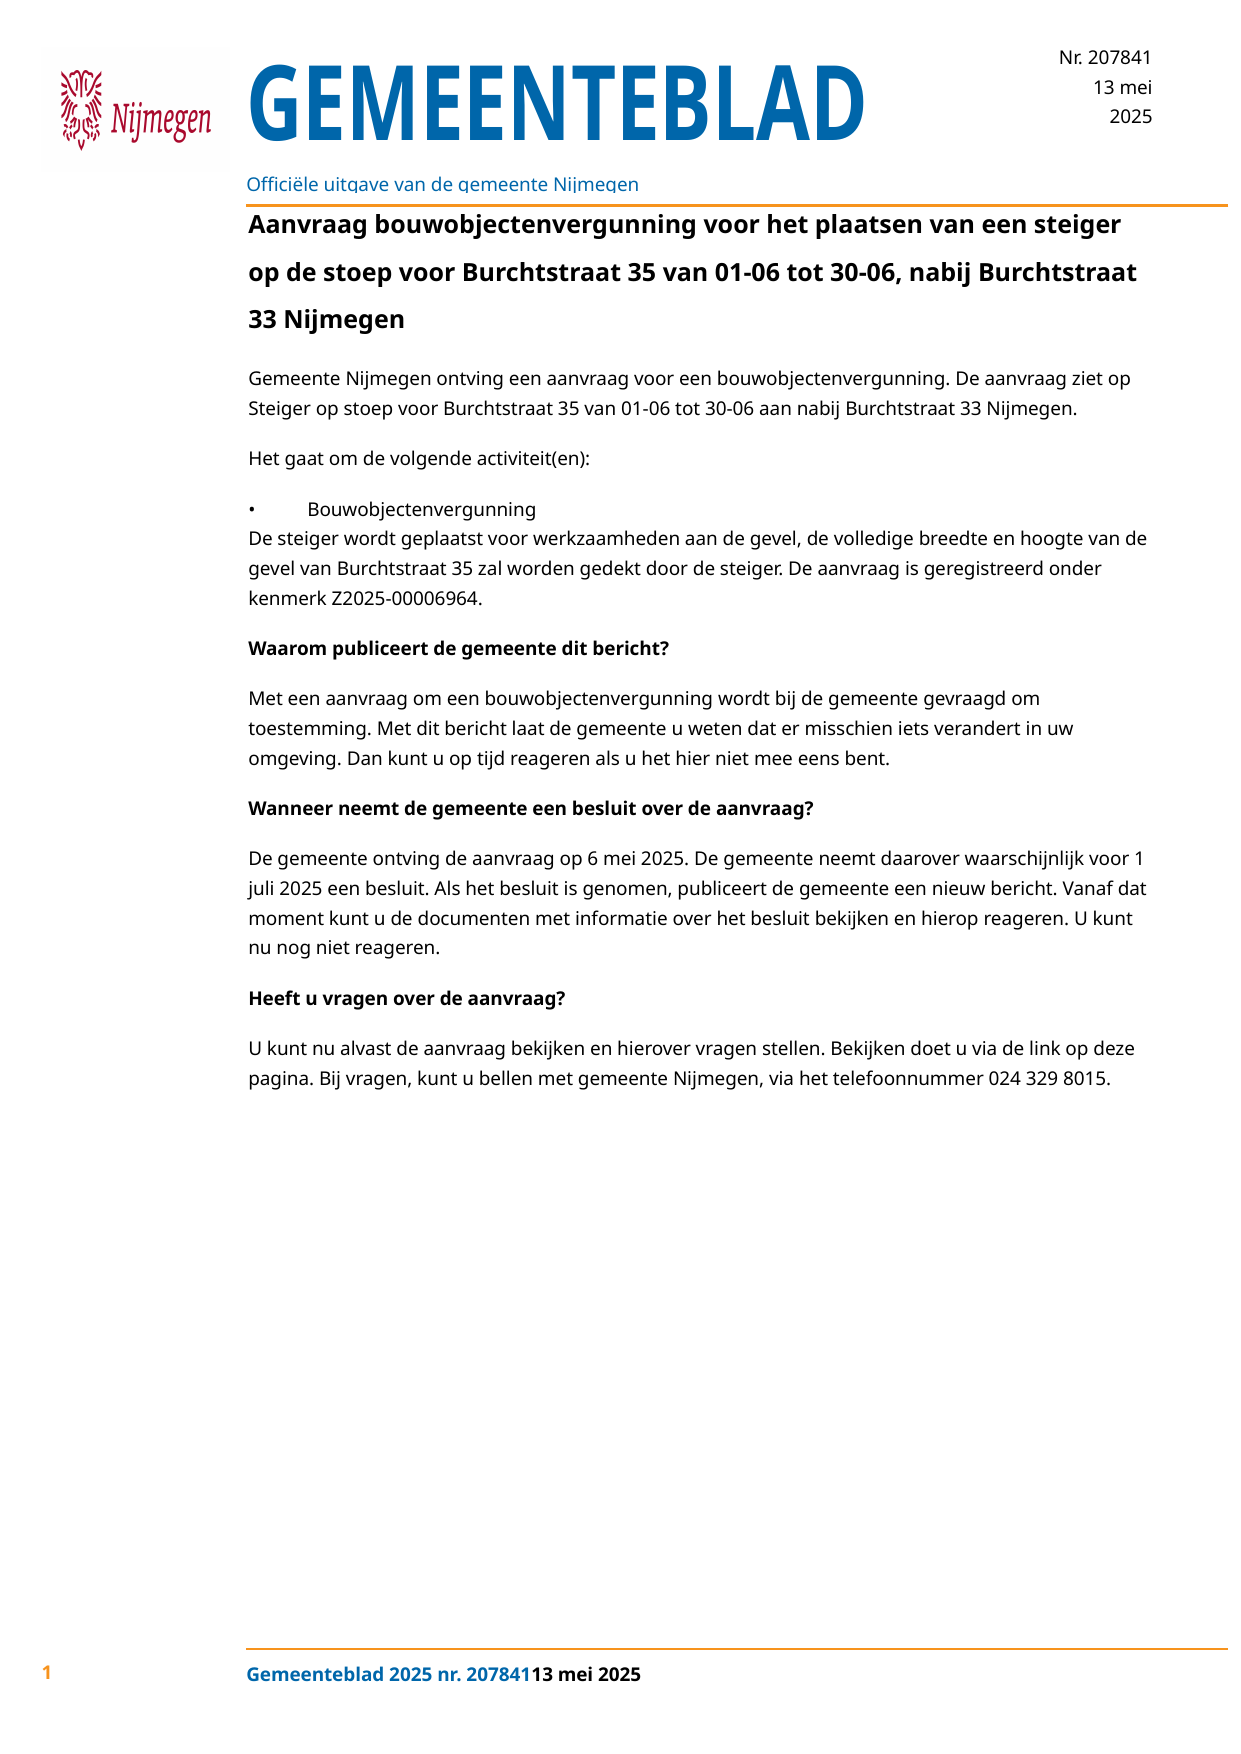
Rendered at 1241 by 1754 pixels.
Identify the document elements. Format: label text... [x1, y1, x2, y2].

list Bouwobjectenvergunning [248, 496, 1152, 522]
text Gemeente Nijmegen ontving een aanvraag voor een bouwobjectenvergunning. De aanvraag ziet op Steiger op stoep voor Burchtstraat 35 van 01-06 tot 30-06 aan nabij Burchtstraat 33 Nijmegen. [248, 366, 1152, 421]
text De gemeente ontving de aanvraag op 6 mei 2025. De gemeente neemt daarover waarschijnlijk voor 1 juli 2025 een besluit. Als het besluit is genomen, publiceert de gemeente een nieuw bericht. Vanaf dat moment kunt u de documenten met informatie over het besluit bekijken en hierop reageren. U kunt nu nog niet reageren. [248, 846, 1152, 960]
text Waarom publiceert de gemeente dit bericht? [248, 635, 1152, 661]
text Aanvraag bouwobjectenvergunning voor het plaatsen van een steiger op de stoep voor Burchtstraat 35 van 01-06 tot 30-06, nabij Burchtstraat 33 Nijmegen [248, 207, 1152, 336]
text Het gaat om de volgende activiteit(en): [248, 446, 1152, 471]
text U kunt nu alvast de aanvraag bekijken en hierover vragen stellen. Bekijken doet u via de link op deze pagina. Bij vragen, kunt u bellen met gemeente Nijmegen, via het telefoonnummer 024 329 8015. [248, 1035, 1152, 1090]
text De steiger wordt geplaatst voor werkzaamheden aan de gevel, de volledige breedte en hoogte van de gevel van Burchtstraat 35 zal worden gedekt door de steiger. De aanvraag is geregistreerd onder kenmerk Z2025-00006964. [248, 526, 1152, 610]
picture [41, 47, 231, 172]
text Wanneer neemt de gemeente een besluit over de aanvraag? [248, 795, 1152, 821]
text Met een aanvraag om een bouwobjectenvergunning wordt bij de gemeente gevraagd om toestemming. Met dit bericht laat de gemeente u weten dat er misschien iets verandert in uw omgeving. Dan kunt u op tijd reageren als u het hier niet mee eens bent. [248, 686, 1152, 770]
text Heeft u vragen over de aanvraag? [248, 985, 1152, 1010]
